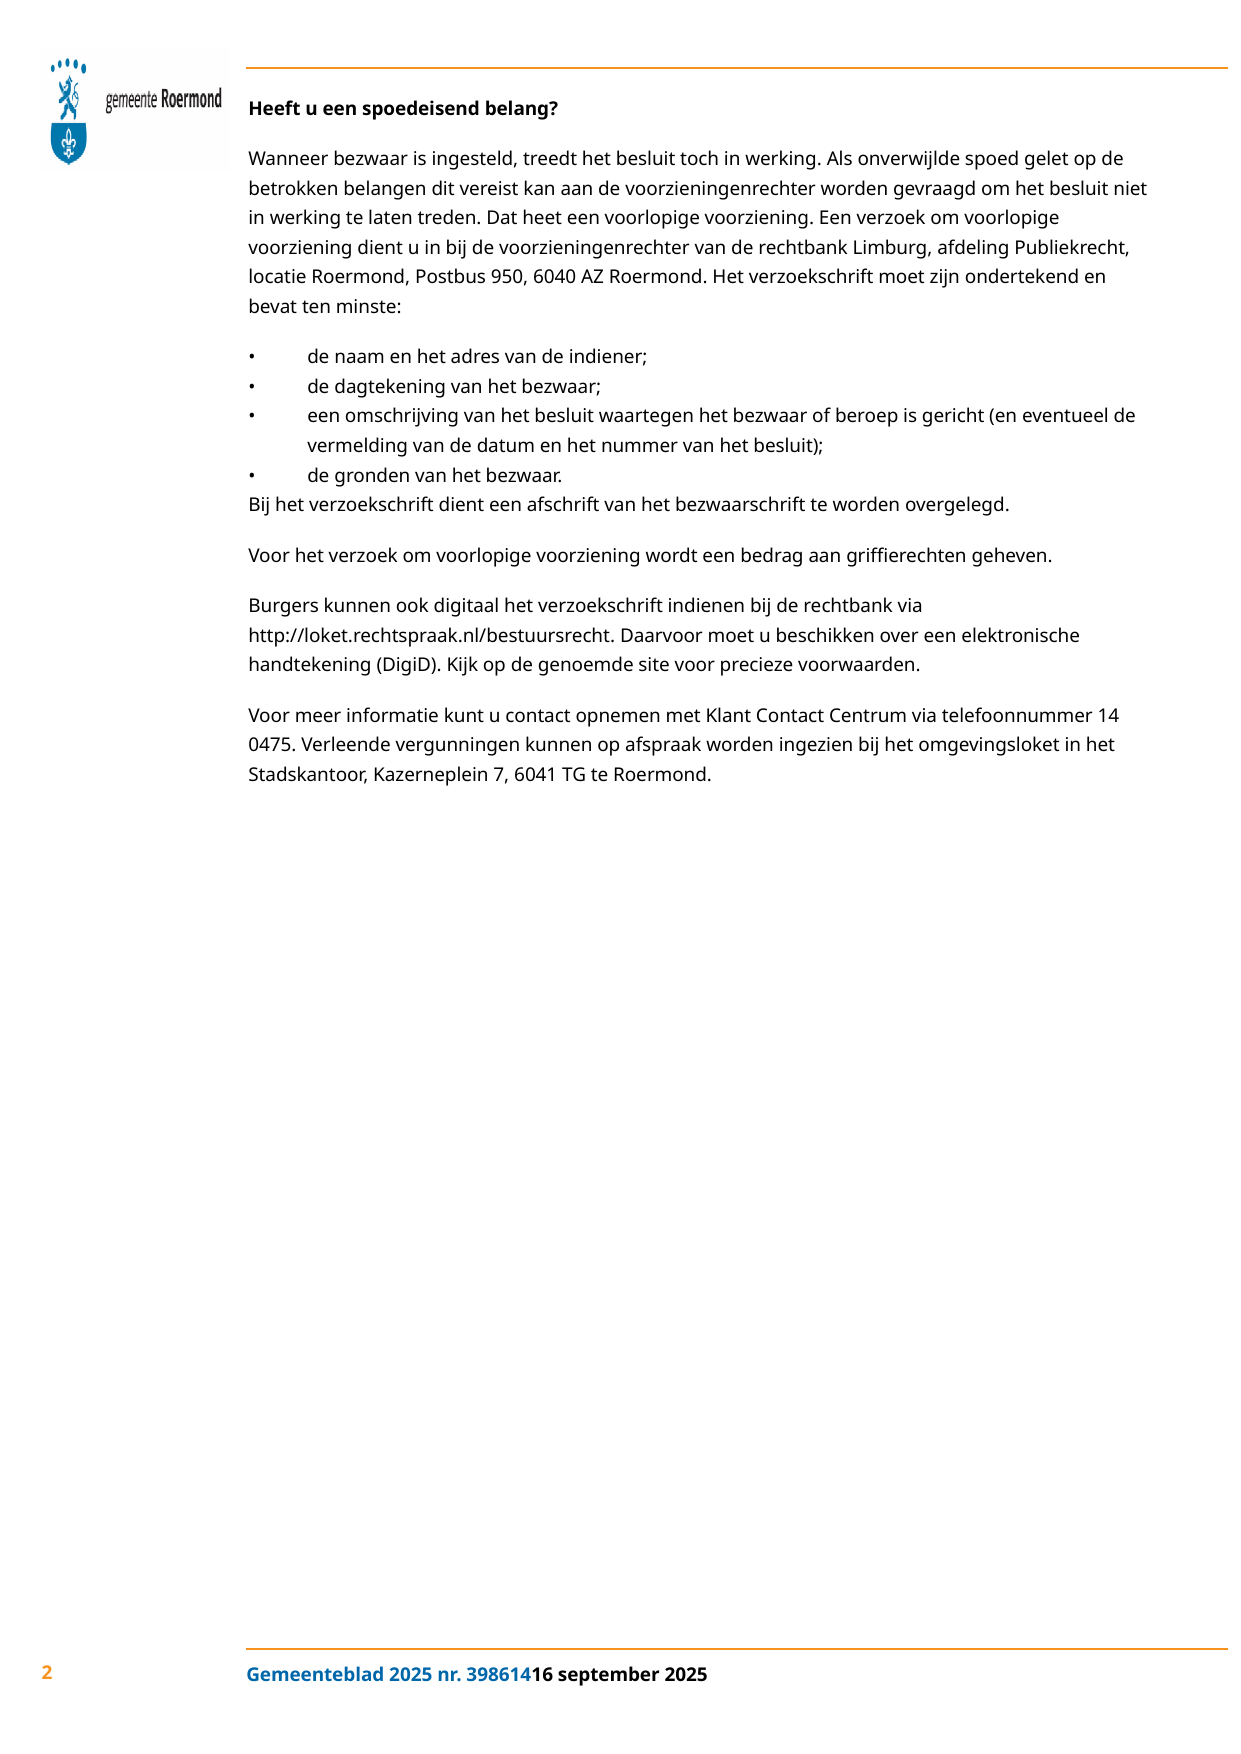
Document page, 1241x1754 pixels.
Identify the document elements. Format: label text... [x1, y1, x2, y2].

text Voor meer informatie kunt u contact opnemen met Klant Contact Centrum via telefoonnummer 14 0475. Verleende vergunningen kunnen op afspraak worden ingezien bij het omgevingsloket in het Stadskantoor, Kazerneplein 7, 6041 TG te Roermond. [248, 702, 1152, 787]
list een omschrijving van het besluit waartegen het bezwaar of beroep is gericht (en eventueel de vermelding van de datum en het nummer van het besluit); [248, 403, 1152, 458]
text Burgers kunnen ook digitaal het verzoekschrift indienen bij de rechtbank via http://loket.rechtspraak.nl/bestuursrecht. Daarvoor moet u beschikken over een elektronische handtekening (DigiD). Kijk op de genoemde site voor precieze voorwaarden. [248, 592, 1152, 677]
list de dagtekening van het bezwaar; [248, 373, 1152, 399]
text Voor het verzoek om voorlopige voorziening wordt een bedrag aan griffierechten geheven. [248, 542, 1152, 568]
list de gronden van het bezwaar. [248, 462, 1152, 488]
picture [41, 47, 231, 172]
text Bij het verzoekschrift dient een afschrift van het bezwaarschrift te worden overgelegd. [248, 491, 1152, 517]
list de naam en het adres van de indiener; [248, 343, 1152, 369]
text Wanneer bezwaar is ingesteld, treedt het besluit toch in werking. Als onverwijlde spoed gelet op de betrokken belangen dit vereist kan aan de voorzieningenrechter worden gevraagd om het besluit niet in werking te laten treden. Dat heet een voorlopige voorziening. Een verzoek om voorlopige voorziening dient u in bij de voorzieningenrechter van de rechtbank Limburg, afdeling Publiekrecht, locatie Roermond, Postbus 950, 6040 AZ Roermond. Het verzoekschrift moet zijn ondertekend en bevat ten minste: [248, 145, 1152, 319]
text Heeft u een spoedeisend belang? [248, 95, 1152, 121]
